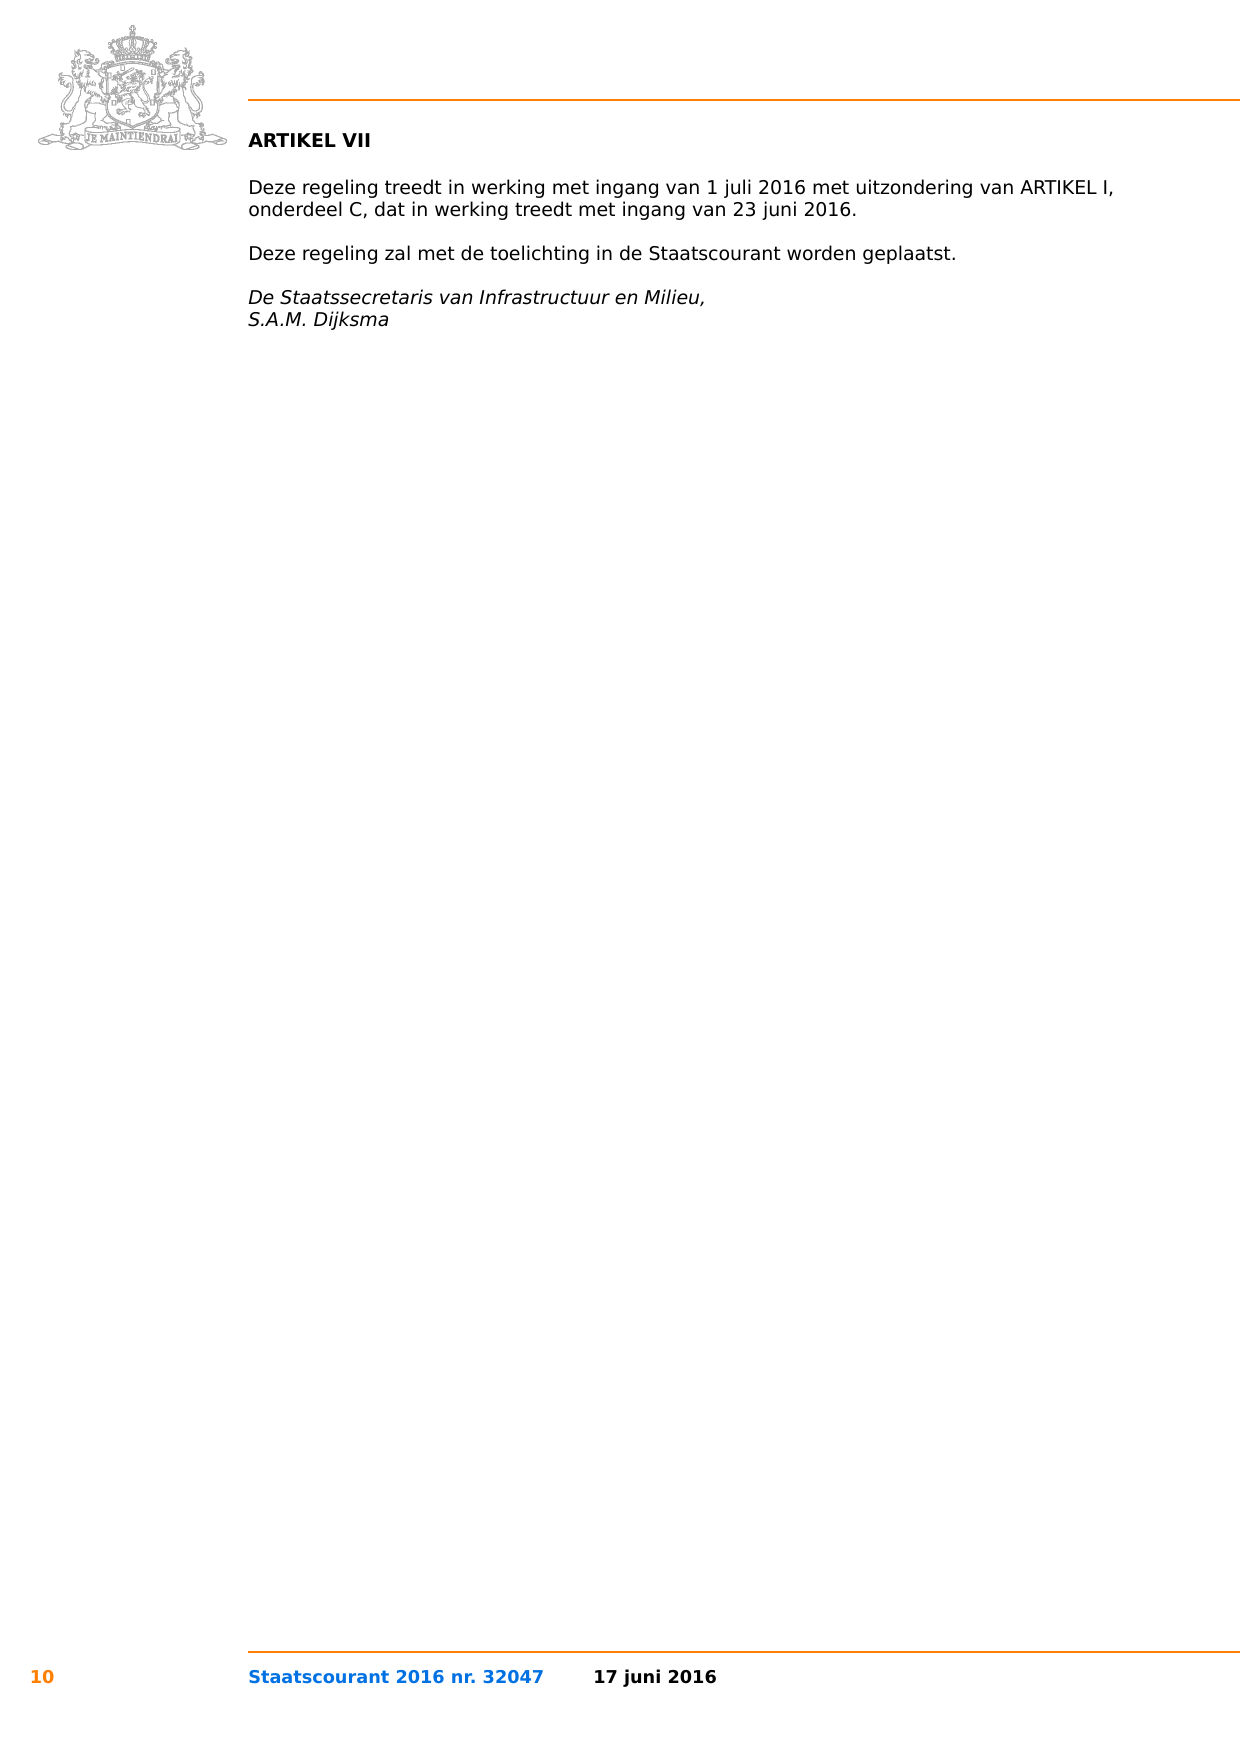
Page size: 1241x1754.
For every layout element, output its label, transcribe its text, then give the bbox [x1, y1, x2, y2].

text Deze regeling zal met de toelichting in de Staatscourant worden geplaatst. [248, 243, 1163, 265]
subtitle ARTIKEL VII [248, 130, 1163, 152]
text Deze regeling treedt in werking met ingang van 1 juli 2016 met uitzondering van ARTIKEL I, onderdeel C, dat in werking treedt met ingang van 23 juni 2016. [248, 177, 1163, 221]
text De Staatssecretaris van Infrastructuur en Milieu, S.A.M. Dijksma [248, 287, 1163, 331]
picture [38, 25, 227, 150]
